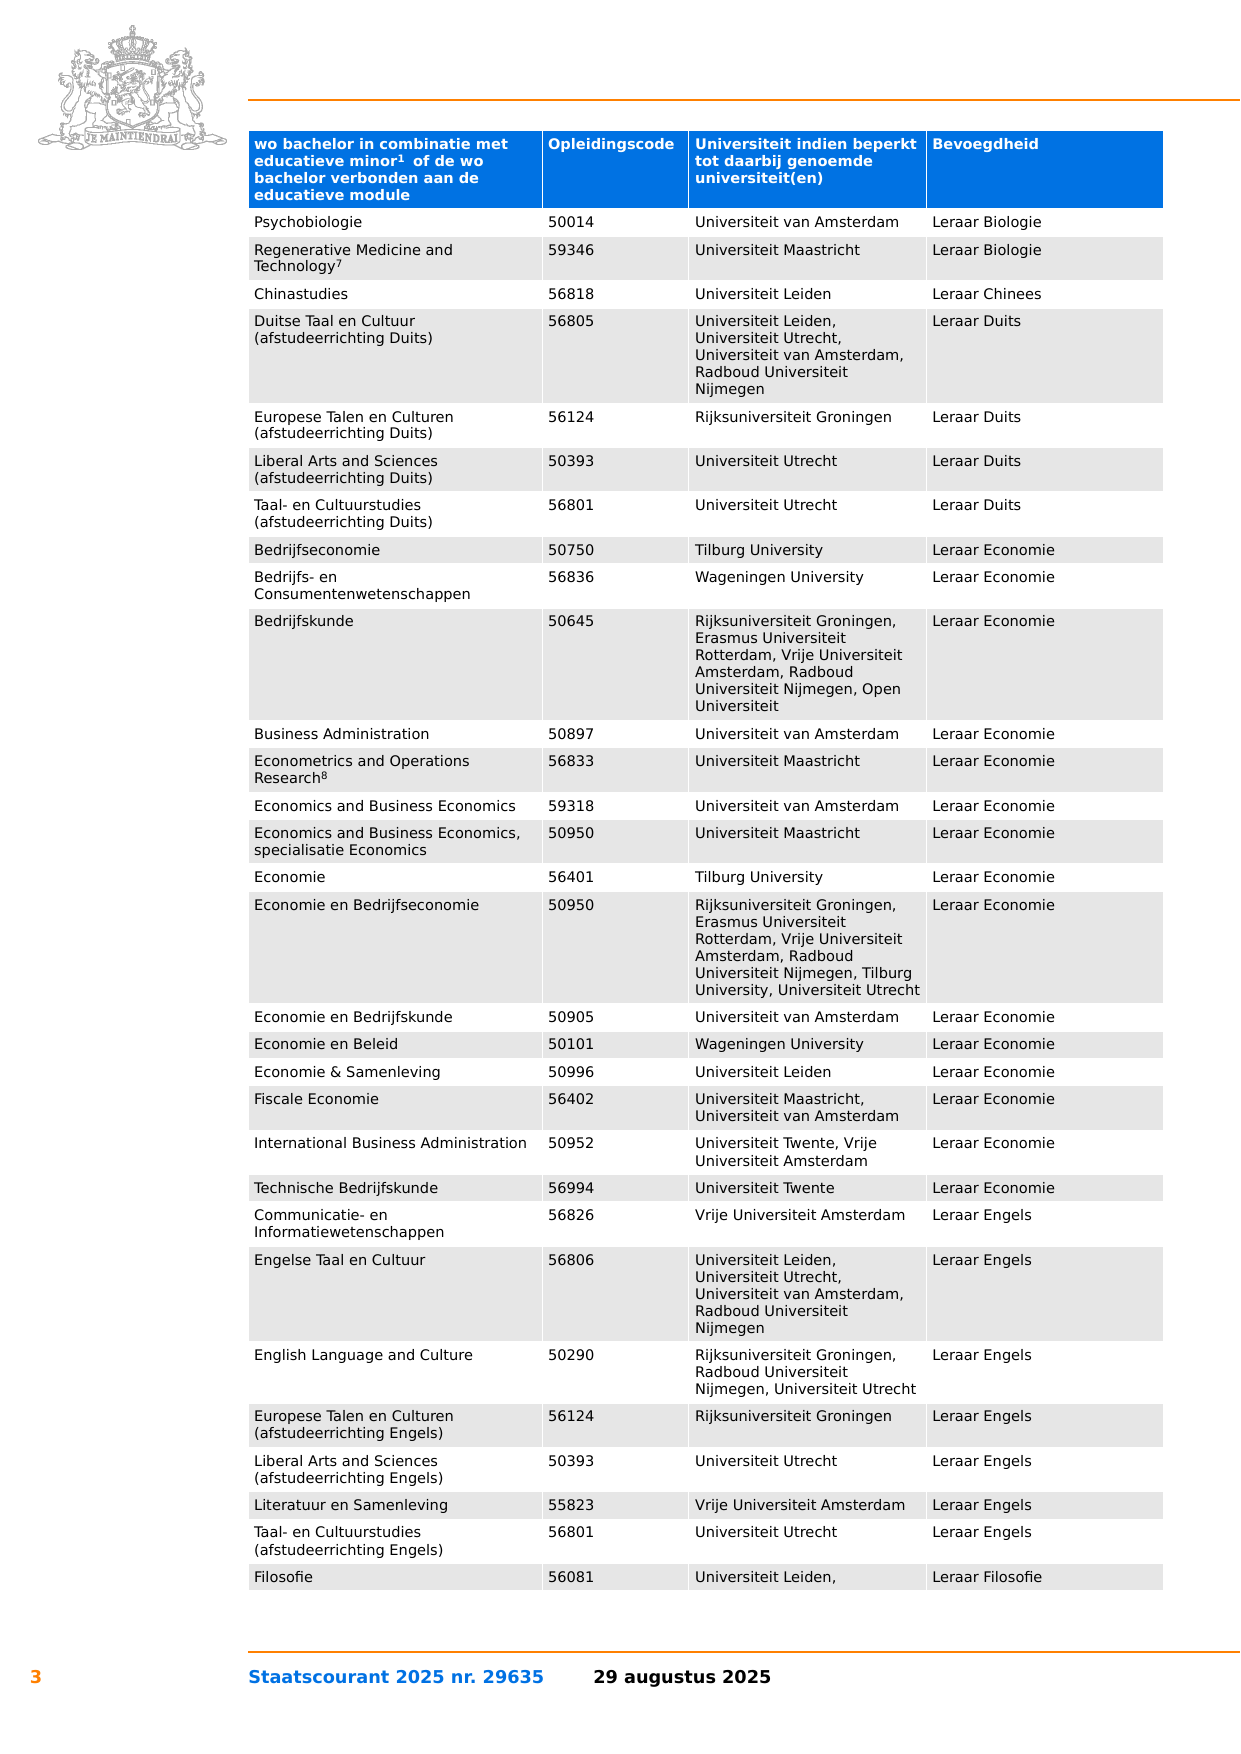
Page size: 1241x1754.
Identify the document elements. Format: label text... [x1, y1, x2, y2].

table_cell Taal- en Cultuurstudies (afstudeerrichting Engels) [249, 1520, 542, 1563]
table_cell Leraar Engels [927, 1404, 1163, 1447]
table_cell Economie en Beleid [249, 1032, 542, 1058]
table_cell Wageningen University [689, 1032, 926, 1058]
table_cell Bedrijfs- en Consumentenwetenschappen [249, 564, 542, 608]
table_cell Universiteit van Amsterdam [689, 1004, 926, 1031]
table_cell 59346 [543, 237, 688, 280]
table_cell 50750 [543, 537, 688, 563]
table_cell Universiteit Leiden [689, 1059, 926, 1085]
table_cell Leraar Biologie [927, 237, 1163, 280]
table_cell Leraar Economie [927, 1059, 1163, 1085]
table_cell 50950 [543, 820, 688, 863]
table_cell Universiteit Utrecht [689, 448, 926, 491]
table_cell 56124 [543, 1404, 688, 1447]
table_cell Universiteit Maastricht [689, 237, 926, 280]
table_cell Vrije Universiteit Amsterdam [689, 1203, 926, 1246]
table_cell Literatuur en Samenleving [249, 1492, 542, 1519]
table_cell Liberal Arts and Sciences (afstudeerrichting Duits) [249, 448, 542, 491]
table_cell Economie [249, 865, 542, 891]
table_cell Taal- en Cultuurstudies (afstudeerrichting Duits) [249, 493, 542, 536]
table_cell 56402 [543, 1086, 688, 1130]
table_cell Economics and Business Economics [249, 793, 542, 819]
table_header Opleidingscode [543, 131, 688, 208]
picture [38, 25, 227, 150]
table_cell Leraar Economie [927, 820, 1163, 863]
table_cell Universiteit Twente, Vrije Universiteit Amsterdam [689, 1131, 926, 1174]
table_cell Bedrijfskunde [249, 609, 542, 720]
table_cell 56818 [543, 281, 688, 307]
table_cell Economie en Bedrijfseconomie [249, 892, 542, 1003]
table_cell Universiteit Maastricht, Universiteit van Amsterdam [689, 1086, 926, 1130]
table_cell Leraar Economie [927, 721, 1163, 747]
table_cell Universiteit Twente [689, 1175, 926, 1201]
table_cell Universiteit Leiden [689, 281, 926, 307]
table_cell 56401 [543, 865, 688, 891]
table_cell Leraar Duits [927, 404, 1163, 447]
table_cell Economie en Bedrijfskunde [249, 1004, 542, 1031]
table_cell 50952 [543, 1131, 688, 1174]
table_cell Leraar Economie [927, 1131, 1163, 1174]
table_cell Leraar Economie [927, 892, 1163, 1003]
table_cell Technische Bedrijfskunde [249, 1175, 542, 1201]
table_cell Leraar Economie [927, 609, 1163, 720]
table_cell 50393 [543, 448, 688, 491]
table_cell 50101 [543, 1032, 688, 1058]
table_cell Leraar Duits [927, 309, 1163, 403]
table_cell Leraar Economie [927, 793, 1163, 819]
table_cell Universiteit van Amsterdam [689, 209, 926, 236]
table_cell 50645 [543, 609, 688, 720]
table_cell Leraar Economie [927, 1086, 1163, 1130]
table_cell 50014 [543, 209, 688, 236]
table_cell Leraar Economie [927, 1175, 1163, 1201]
table_cell International Business Administration [249, 1131, 542, 1174]
table_cell Business Administration [249, 721, 542, 747]
table_cell Leraar Engels [927, 1520, 1163, 1563]
table_cell Leraar Economie [927, 865, 1163, 891]
table_cell Leraar Engels [927, 1448, 1163, 1491]
table_cell 50996 [543, 1059, 688, 1085]
table_cell Leraar Chinees [927, 281, 1163, 307]
table_cell 56081 [543, 1564, 688, 1590]
table_cell Leraar Duits [927, 493, 1163, 536]
table_cell Leraar Economie [927, 1032, 1163, 1058]
table_cell Economie & Samenleving [249, 1059, 542, 1085]
table_cell Bedrijfseconomie [249, 537, 542, 563]
table_cell Universiteit van Amsterdam [689, 793, 926, 819]
table_cell Rijksuniversiteit Groningen [689, 404, 926, 447]
table_cell Regenerative Medicine and Technology7 [249, 237, 542, 280]
table_cell Liberal Arts and Sciences (afstudeerrichting Engels) [249, 1448, 542, 1491]
table_cell Universiteit Utrecht [689, 1520, 926, 1563]
table_cell Fiscale Economie [249, 1086, 542, 1130]
table_cell 50393 [543, 1448, 688, 1491]
table_cell 50905 [543, 1004, 688, 1031]
table_cell 50950 [543, 892, 688, 1003]
table_cell 56124 [543, 404, 688, 447]
table_cell 55823 [543, 1492, 688, 1519]
table_header Universiteit indien beperkt tot daarbij genoemde universiteit(en) [689, 131, 926, 208]
table_cell Leraar Engels [927, 1247, 1163, 1341]
table_cell 56833 [543, 748, 688, 792]
table_cell 56826 [543, 1203, 688, 1246]
table_cell Leraar Economie [927, 748, 1163, 792]
table_cell 56806 [543, 1247, 688, 1341]
table_cell Duitse Taal en Cultuur (afstudeerrichting Duits) [249, 309, 542, 403]
table_cell Leraar Filosofie [927, 1564, 1163, 1590]
table_cell 59318 [543, 793, 688, 819]
table_cell 50290 [543, 1342, 688, 1402]
table_cell 56994 [543, 1175, 688, 1201]
table_cell Europese Talen en Culturen (afstudeerrichting Duits) [249, 404, 542, 447]
table_cell 56836 [543, 564, 688, 608]
table_cell Psychobiologie [249, 209, 542, 236]
table_cell Universiteit Leiden, Universiteit Utrecht, Universiteit van Amsterdam, Radboud Universiteit Nijmegen [689, 1247, 926, 1341]
table_cell Leraar Economie [927, 1004, 1163, 1031]
table_cell Econometrics and Operations Research8 [249, 748, 542, 792]
table_cell Tilburg University [689, 537, 926, 563]
table_cell 56805 [543, 309, 688, 403]
table_cell English Language and Culture [249, 1342, 542, 1402]
table_cell Leraar Engels [927, 1203, 1163, 1246]
table_cell Vrije Universiteit Amsterdam [689, 1492, 926, 1519]
table_cell Universiteit Leiden, [689, 1564, 926, 1590]
table_cell Universiteit Utrecht [689, 493, 926, 536]
table_cell Economics and Business Economics, specialisatie Economics [249, 820, 542, 863]
table_cell 56801 [543, 1520, 688, 1563]
table_cell Rijksuniversiteit Groningen, Erasmus Universiteit Rotterdam, Vrije Universiteit Amsterdam, Radboud Universiteit Nijmegen, Open Universiteit [689, 609, 926, 720]
table_cell Leraar Biologie [927, 209, 1163, 236]
table_cell Engelse Taal en Cultuur [249, 1247, 542, 1341]
table_cell Universiteit van Amsterdam [689, 721, 926, 747]
table_cell Rijksuniversiteit Groningen [689, 1404, 926, 1447]
table_cell Leraar Duits [927, 448, 1163, 491]
table_cell Universiteit Maastricht [689, 820, 926, 863]
table_cell Leraar Economie [927, 537, 1163, 563]
table_cell Europese Talen en Culturen (afstudeerrichting Engels) [249, 1404, 542, 1447]
table_cell Tilburg University [689, 865, 926, 891]
table_header wo bachelor in combinatie met educatieve minor1 of de wo bachelor verbonden aan de educatieve module [249, 131, 542, 208]
table_cell Leraar Economie [927, 564, 1163, 608]
table_cell Chinastudies [249, 281, 542, 307]
table_cell Leraar Engels [927, 1342, 1163, 1402]
table_cell Universiteit Leiden, Universiteit Utrecht, Universiteit van Amsterdam, Radboud Universiteit Nijmegen [689, 309, 926, 403]
table_cell Rijksuniversiteit Groningen, Erasmus Universiteit Rotterdam, Vrije Universiteit Amsterdam, Radboud Universiteit Nijmegen, Tilburg University, Universiteit Utrecht [689, 892, 926, 1003]
table_cell Leraar Engels [927, 1492, 1163, 1519]
table_cell Universiteit Utrecht [689, 1448, 926, 1491]
table_header Bevoegdheid [927, 131, 1163, 208]
table_cell Rijksuniversiteit Groningen, Radboud Universiteit Nijmegen, Universiteit Utrecht [689, 1342, 926, 1402]
table_cell 56801 [543, 493, 688, 536]
table_cell Wageningen University [689, 564, 926, 608]
table_cell 50897 [543, 721, 688, 747]
table_cell Universiteit Maastricht [689, 748, 926, 792]
table_cell Filosofie [249, 1564, 542, 1590]
table_cell Communicatie- en Informatiewetenschappen [249, 1203, 542, 1246]
